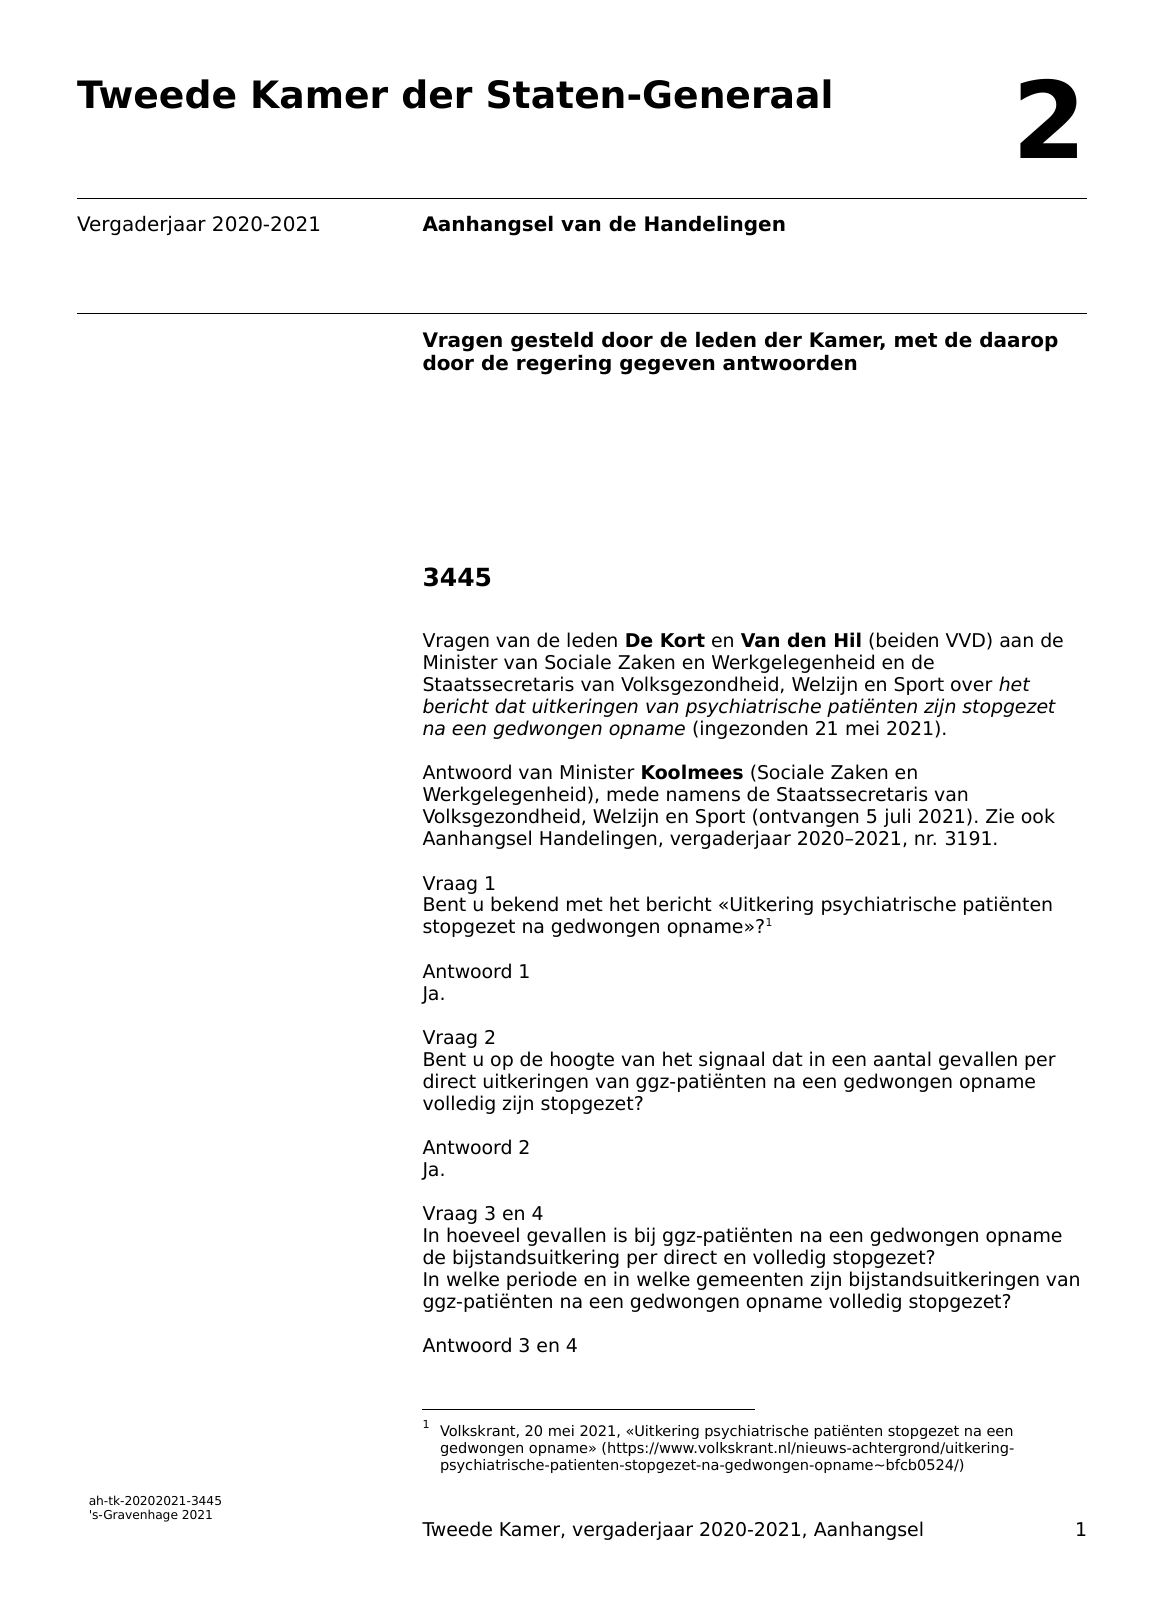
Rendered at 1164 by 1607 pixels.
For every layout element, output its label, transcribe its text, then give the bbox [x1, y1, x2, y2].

table_cell Vergaderjaar 2020-2021 [77, 199, 422, 313]
text Vragen van de leden De Kort en Van den Hil (beiden VVD) aan de Minister van Sociale Zaken en Werkgelegenheid en de Staatssecretaris van Volksgezondheid, Welzijn en Sport over het bericht dat uitkeringen van psychiatrische patiënten zijn stopgezet na een gedwongen opname (ingezonden 21 mei 2021). [422, 630, 1087, 740]
table_cell Vragen gesteld door de leden der Kamer, met de daarop door de regering gegeven antwoorden [422, 314, 1087, 375]
text Bent u op de hoogte van het signaal dat in een aantal gevallen per direct uitkeringen van ggz-patiënten na een gedwongen opname volledig zijn stopgezet? [422, 1049, 1087, 1114]
text Ja. [422, 1159, 1087, 1181]
text In welke periode en in welke gemeenten zijn bijstandsuitkeringen van ggz-patiënten na een gedwongen opname volledig stopgezet? [422, 1269, 1087, 1313]
text Antwoord 3 en 4 [422, 1335, 1087, 1357]
text ah-tk-20202021-3445 [88, 1494, 323, 1508]
text Antwoord 2 [422, 1137, 1087, 1159]
text Antwoord van Minister Koolmees (Sociale Zaken en Werkgelegenheid), mede namens de Staatssecretaris van Volksgezondheid, Welzijn en Sport (ontvangen 5 juli 2021). Zie ook Aanhangsel Handelingen, vergaderjaar 2020–2021, nr. 3191. [422, 762, 1087, 850]
table_cell [77, 314, 422, 375]
text In hoeveel gevallen is bij ggz-patiënten na een gedwongen opname de bijstandsuitkering per direct en volledig stopgezet? [422, 1225, 1087, 1269]
text 3445 [422, 563, 1087, 592]
text Vraag 3 en 4 [422, 1203, 1087, 1225]
table_header 2 [886, 59, 1087, 198]
text 's-Gravenhage 2021 [88, 1508, 323, 1522]
table_cell Aanhangsel van de Handelingen [422, 199, 1087, 313]
text Bent u bekend met het bericht «Uitkering psychiatrische patiënten stopgezet na gedwongen opname»? [422, 894, 1087, 938]
text Vraag 1 [422, 872, 1087, 894]
text Antwoord 1 [422, 961, 1087, 982]
text Vraag 2 [422, 1027, 1087, 1049]
text Volkskrant, 20 mei 2021, «Uitkering psychiatrische patiënten stopgezet na een gedwongen opname» (https://www.volkskrant.nl/nieuws-achtergrond/uitkering-psychiatrische-patienten-stopgezet-na-gedwongen-opname~bfcb0524/) [422, 1418, 1087, 1474]
text Ja. [422, 982, 1087, 1004]
table_header Tweede Kamer der Staten-Generaal [77, 59, 886, 198]
